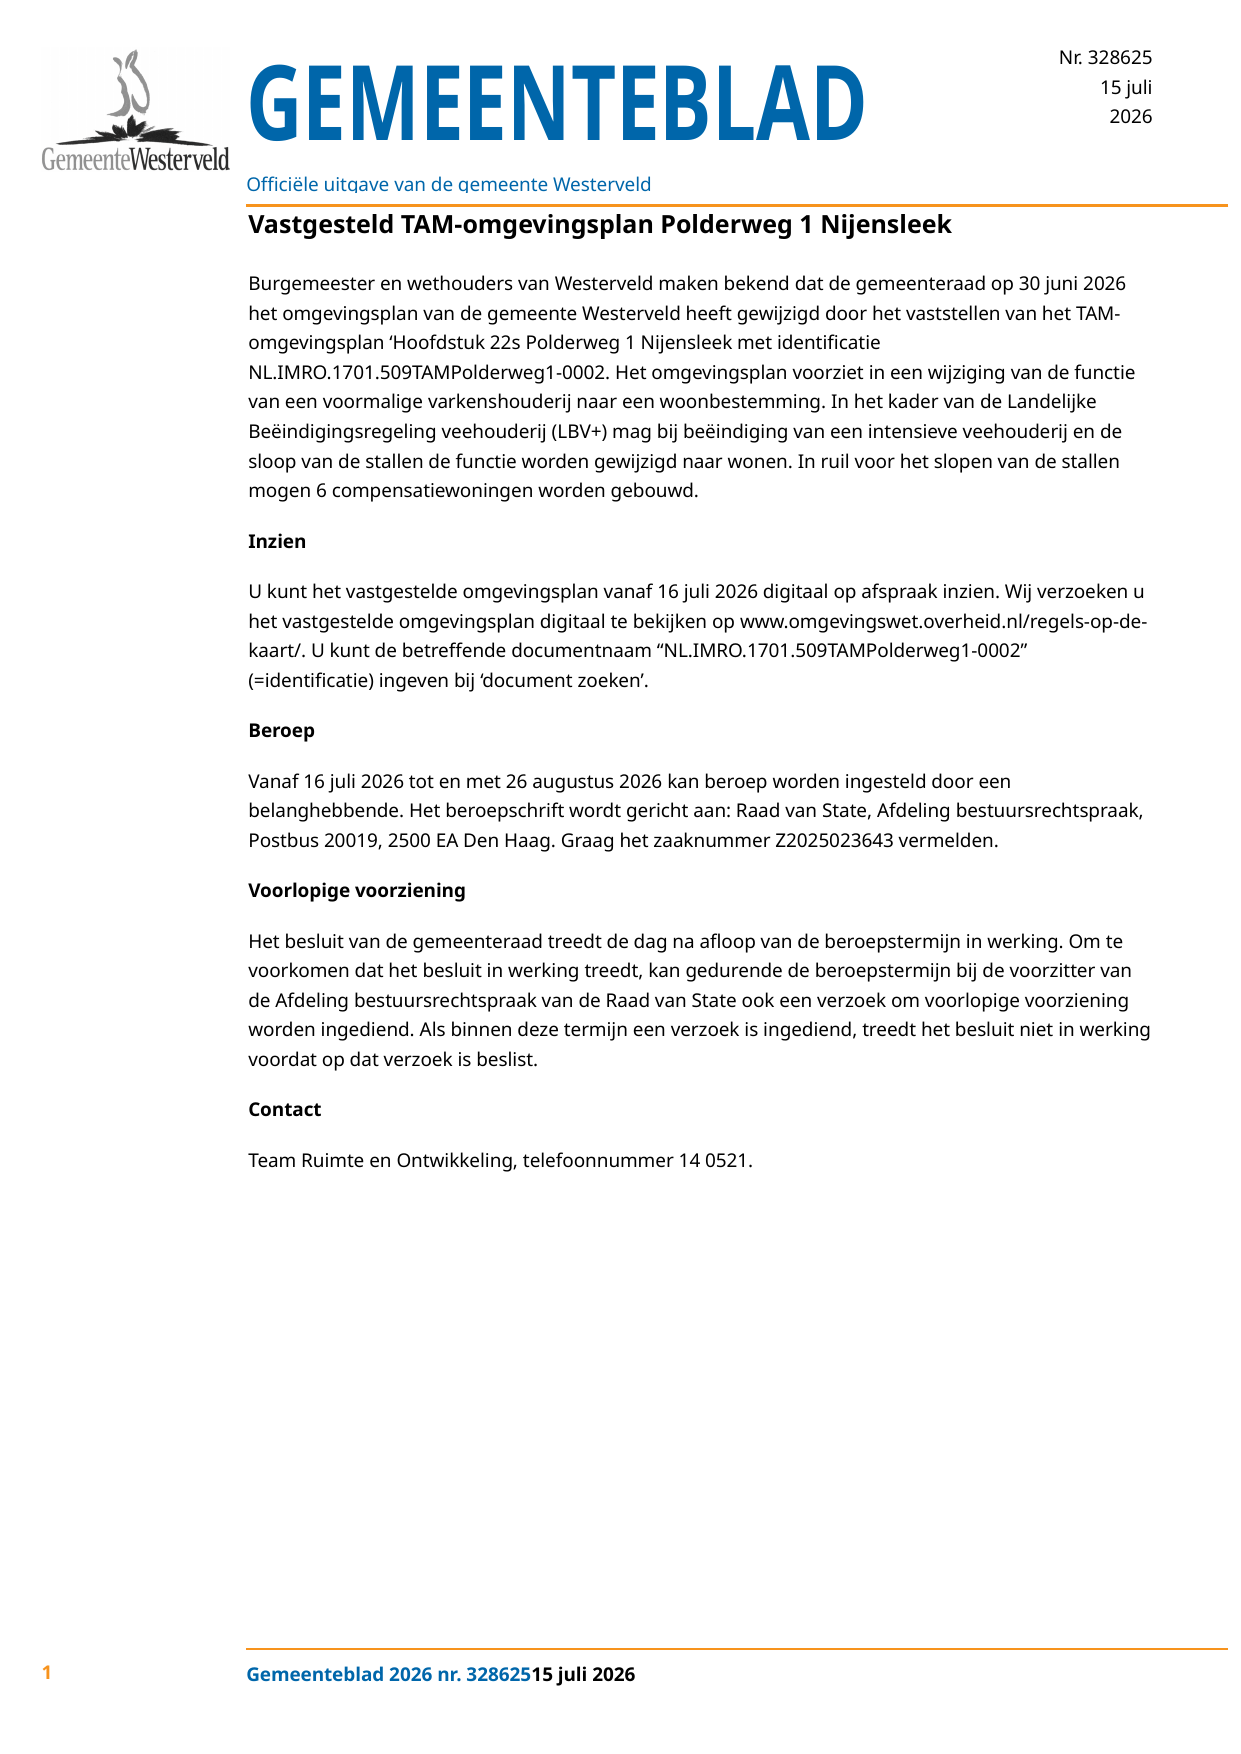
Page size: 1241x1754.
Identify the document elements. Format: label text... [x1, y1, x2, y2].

text Burgemeester en wethouders van Westerveld maken bekend dat de gemeenteraad op 30 juni 2026 het omgevingsplan van de gemeente Westerveld heeft gewijzigd door het vaststellen van het TAM-omgevingsplan ‘Hoofdstuk 22s Polderweg 1 Nijensleek met identificatie NL.IMRO.1701.509TAMPolderweg1-0002. Het omgevingsplan voorziet in een wijziging van de functie van een voormalige varkenshouderij naar een woonbestemming. In het kader van de Landelijke Beëindigingsregeling veehouderij (LBV+) mag bij beëindiging van een intensieve veehouderij en de sloop van de stallen de functie worden gewijzigd naar wonen. In ruil voor het slopen van de stallen mogen 6 compensatiewoningen worden gebouwd. [248, 270, 1152, 503]
text Voorlopige voorziening [248, 877, 1152, 903]
text Inzien [248, 528, 1152, 553]
picture [41, 47, 231, 172]
text Beroep [248, 717, 1152, 743]
text Contact [248, 1097, 1152, 1122]
text Team Ruimte en Ontwikkeling, telefoonnummer 14 0521. [248, 1147, 1152, 1173]
text Vastgesteld TAM-omgevingsplan Polderweg 1 Nijensleek [248, 207, 1152, 241]
text U kunt het vastgestelde omgevingsplan vanaf 16 juli 2026 digitaal op afspraak inzien. Wij verzoeken u het vastgestelde omgevingsplan digitaal te bekijken op www.omgevingswet.overheid.nl/regels-op-de-kaart/. U kunt de betreffende documentnaam “NL.IMRO.1701.509TAMPolderweg1-0002” (=identificatie) ingeven bij ‘document zoeken’. [248, 578, 1152, 693]
text Vanaf 16 juli 2026 tot en met 26 augustus 2026 kan beroep worden ingesteld door een belanghebbende. Het beroepschrift wordt gericht aan: Raad van State, Afdeling bestuursrechtspraak, Postbus 20019, 2500 EA Den Haag. Graag het zaaknummer Z2025023643 vermelden. [248, 768, 1152, 853]
text Het besluit van de gemeenteraad treedt de dag na afloop van de beroepstermijn in werking. Om te voorkomen dat het besluit in werking treedt, kan gedurende de beroepstermijn bij de voorzitter van de Afdeling bestuursrechtspraak van de Raad van State ook een verzoek om voorlopige voorziening worden ingediend. Als binnen deze termijn een verzoek is ingediend, treedt het besluit niet in werking voordat op dat verzoek is beslist. [248, 928, 1152, 1072]
